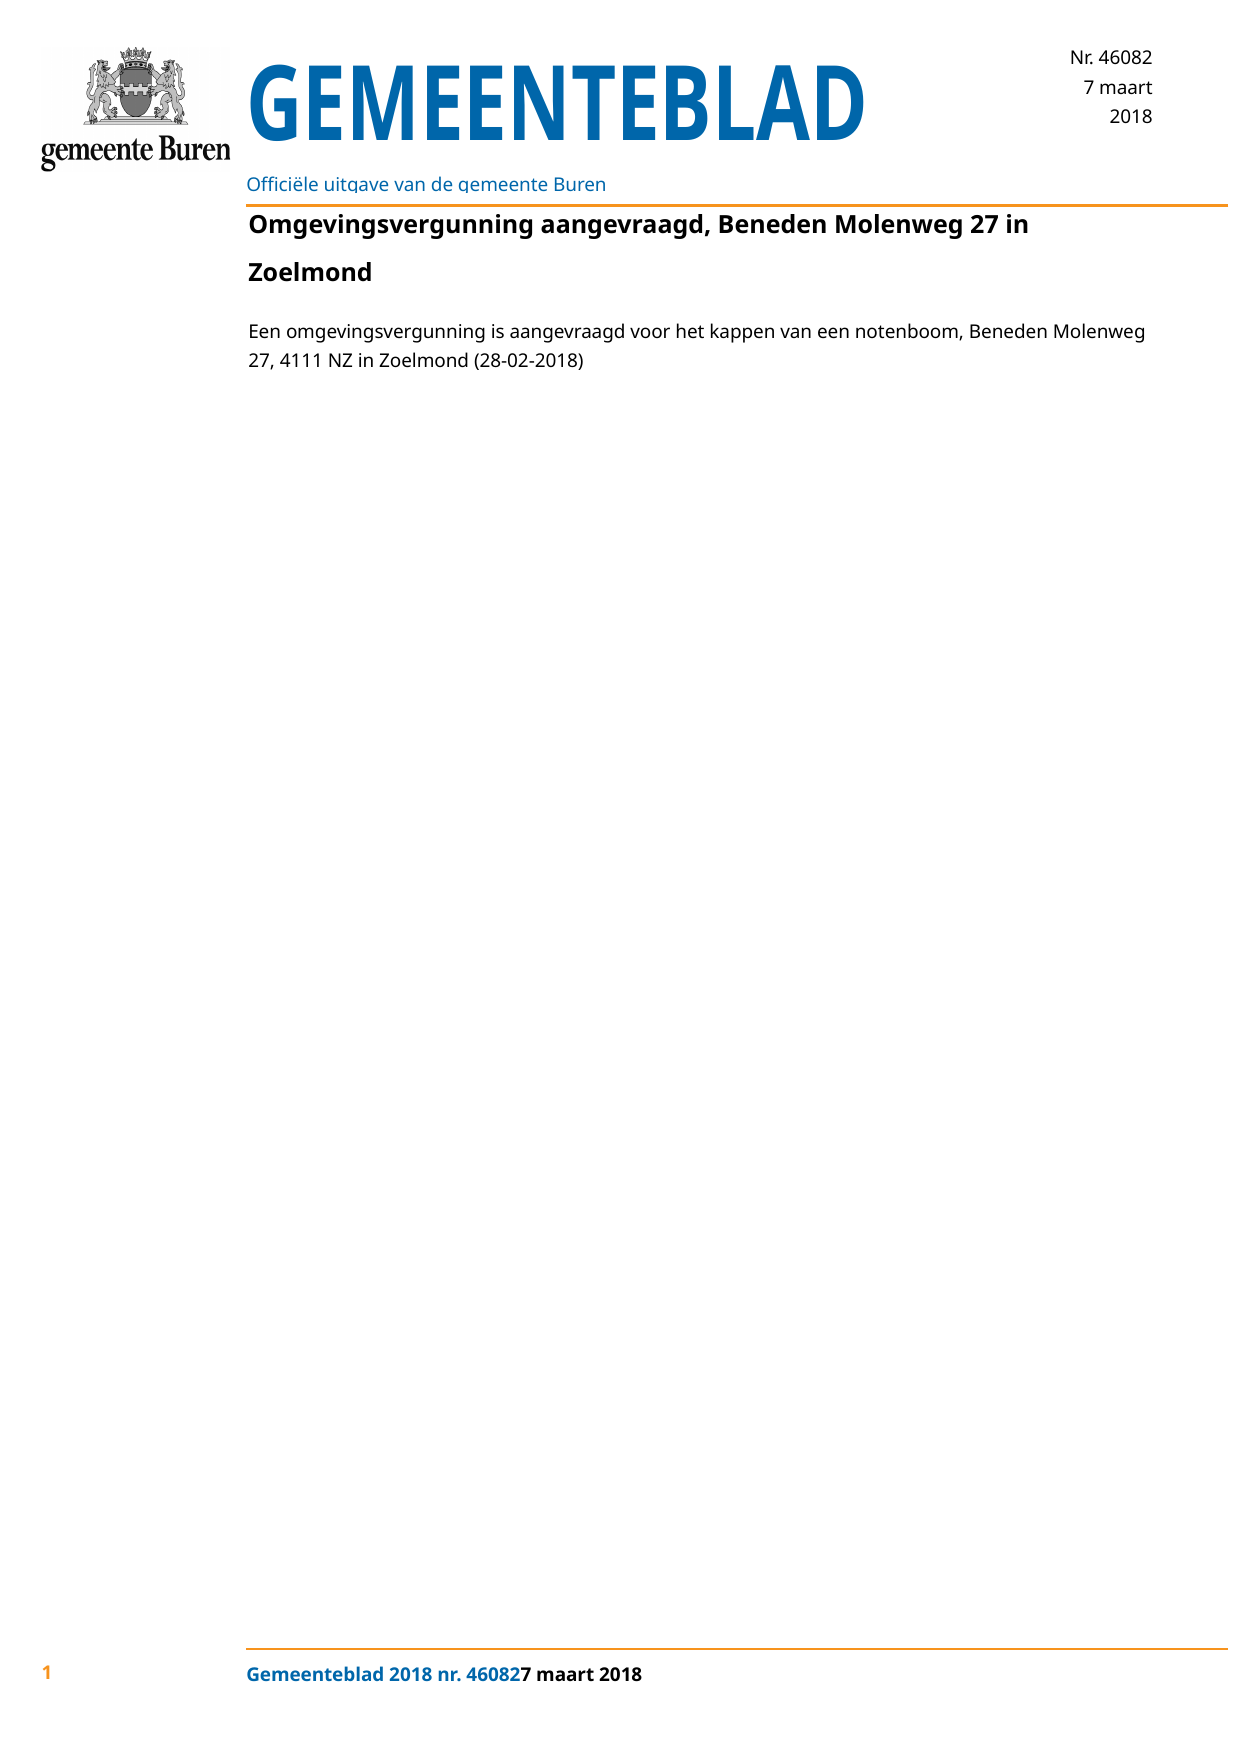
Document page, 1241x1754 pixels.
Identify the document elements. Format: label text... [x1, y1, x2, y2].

picture [41, 47, 231, 172]
text Omgevingsvergunning aangevraagd, Beneden Molenweg 27 in Zoelmond [248, 207, 1152, 288]
text ­Een omgevingsvergunning is aangevraagd voor het kappen van een notenboom, Beneden Molenweg 27, 4111 NZ in Zoelmond (28-02-2018) [248, 318, 1152, 373]
